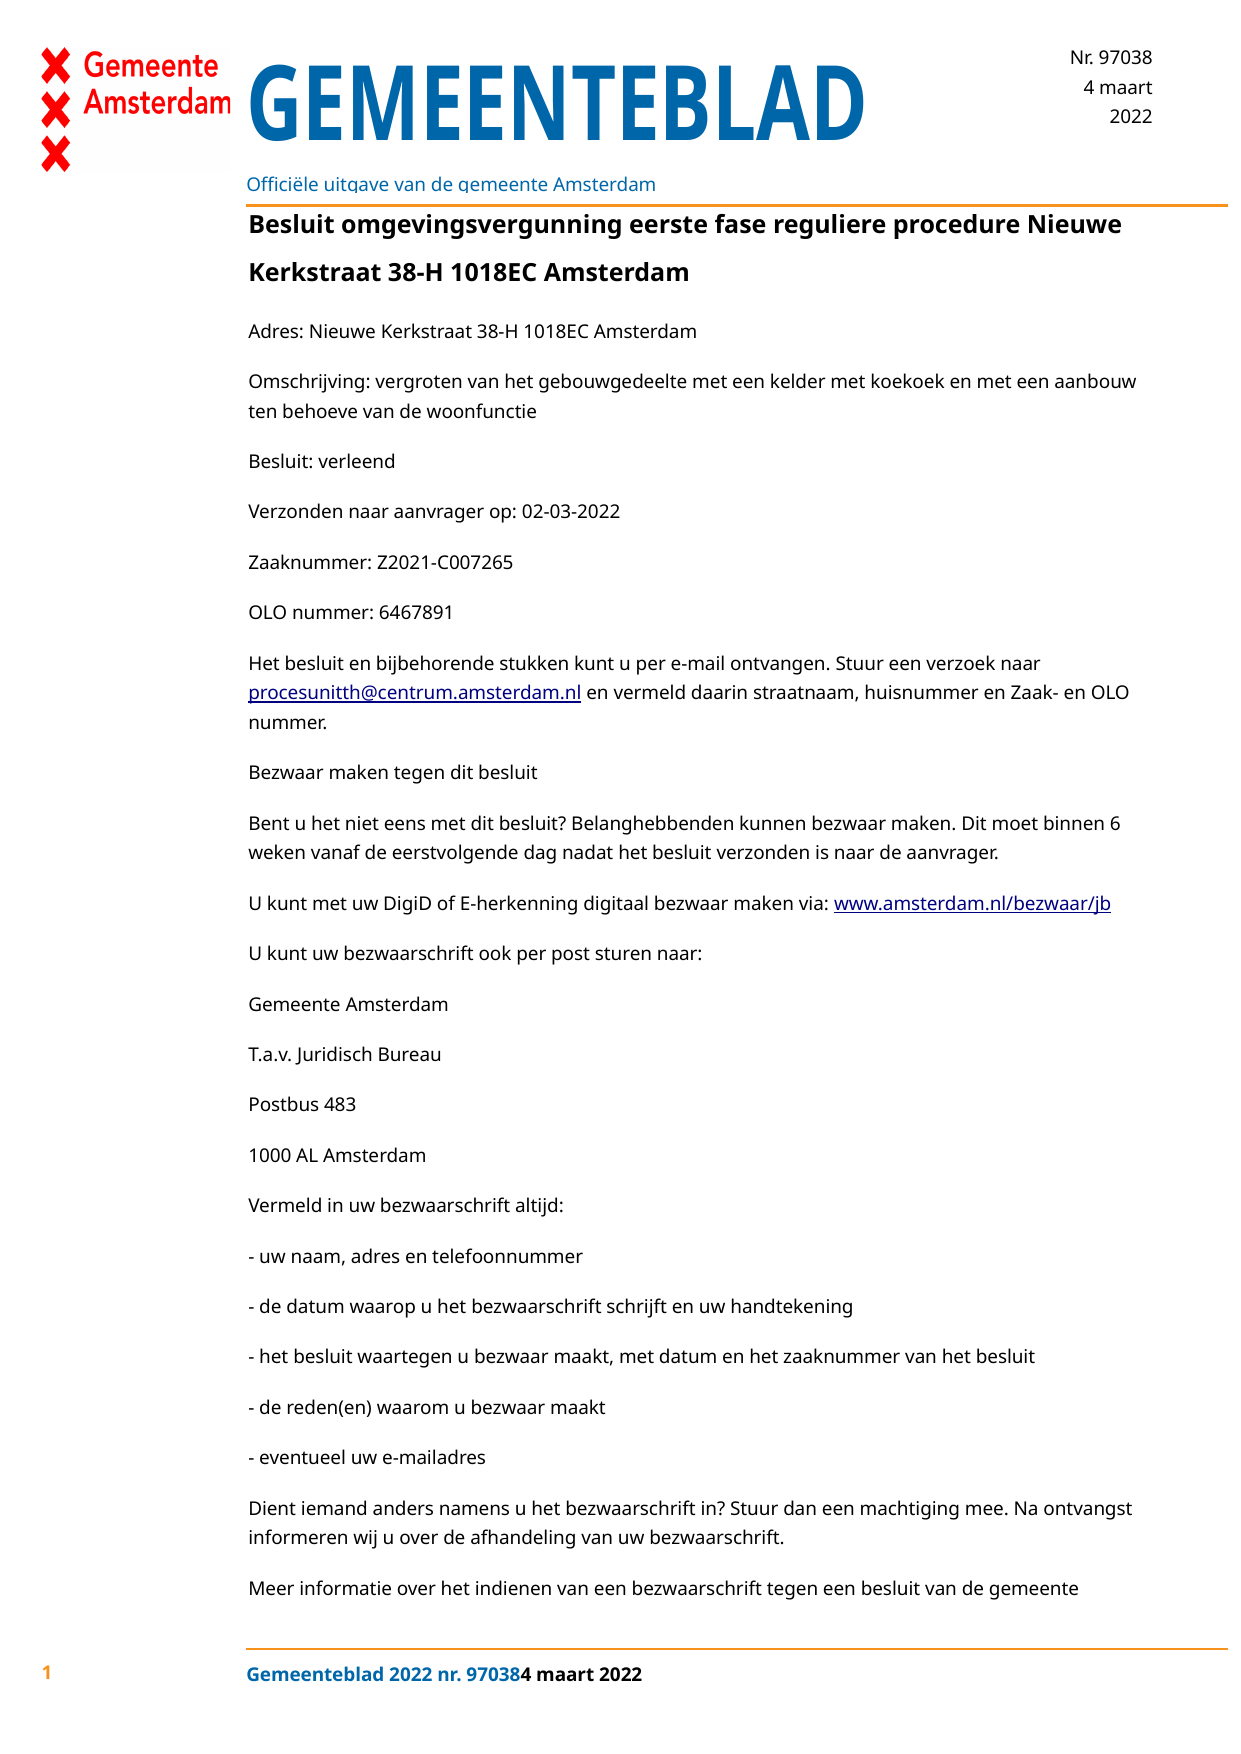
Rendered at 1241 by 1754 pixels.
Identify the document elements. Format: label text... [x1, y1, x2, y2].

text Bezwaar maken tegen dit besluit [248, 759, 1152, 785]
text - eventueel uw e-mailadres [248, 1444, 1152, 1470]
text Gemeente Amsterdam [248, 991, 1152, 1017]
text 1000 AL Amsterdam [248, 1142, 1152, 1168]
text Verzonden naar aanvrager op: 02-03-2022 [248, 499, 1152, 524]
text U kunt uw bezwaarschrift ook per post sturen naar: [248, 940, 1152, 966]
text OLO nummer: 6467891 [248, 599, 1152, 625]
text Zaaknummer: Z2021-C007265 [248, 549, 1152, 575]
text Adres: Nieuwe Kerkstraat 38-H 1018EC Amsterdam [248, 318, 1152, 344]
text Dient iemand anders namens u het bezwaarschrift in? Stuur dan een machtiging mee. Na ontvangst informeren wij u over de afhandeling van uw bezwaarschrift. [248, 1495, 1152, 1550]
text T.a.v. Juridisch Bureau [248, 1041, 1152, 1067]
text - de datum waarop u het bezwaarschrift schrijft en uw handtekening [248, 1293, 1152, 1319]
text - het besluit waartegen u bezwaar maakt, met datum en het zaaknummer van het besluit [248, 1344, 1152, 1369]
text Meer informatie over het indienen van een bezwaarschrift tegen een besluit van de gemeente [248, 1575, 1152, 1601]
text Vermeld in uw bezwaarschrift altijd: [248, 1192, 1152, 1218]
text Omschrijving: vergroten van het gebouwgedeelte met een kelder met koekoek en met een aanbouw ten behoeve van de woonfunctie [248, 368, 1152, 424]
text - uw naam, adres en telefoonnummer [248, 1243, 1152, 1269]
text U kunt met uw DigiD of E-herkenning digitaal bezwaar maken via: www.amsterdam.nl/bezwaar/jb [248, 890, 1152, 916]
picture [41, 47, 231, 172]
text Besluit omgevingsvergunning eerste fase reguliere procedure Nieuwe Kerkstraat 38-H 1018EC Amsterdam [248, 207, 1152, 288]
text Postbus 483 [248, 1092, 1152, 1117]
text Besluit: verleend [248, 448, 1152, 474]
text Het besluit en bijbehorende stukken kunt u per e-mail ontvangen. Stuur een verzoek naar procesunitth@centrum.amsterdam.nl en vermeld daarin straatnaam, huisnummer en Zaak- en OLO nummer. [248, 650, 1152, 735]
text - de reden(en) waarom u bezwaar maakt [248, 1394, 1152, 1420]
text Bent u het niet eens met dit besluit? Belanghebbenden kunnen bezwaar maken. Dit moet binnen 6 weken vanaf de eerstvolgende dag nadat het besluit verzonden is naar de aanvrager. [248, 810, 1152, 865]
